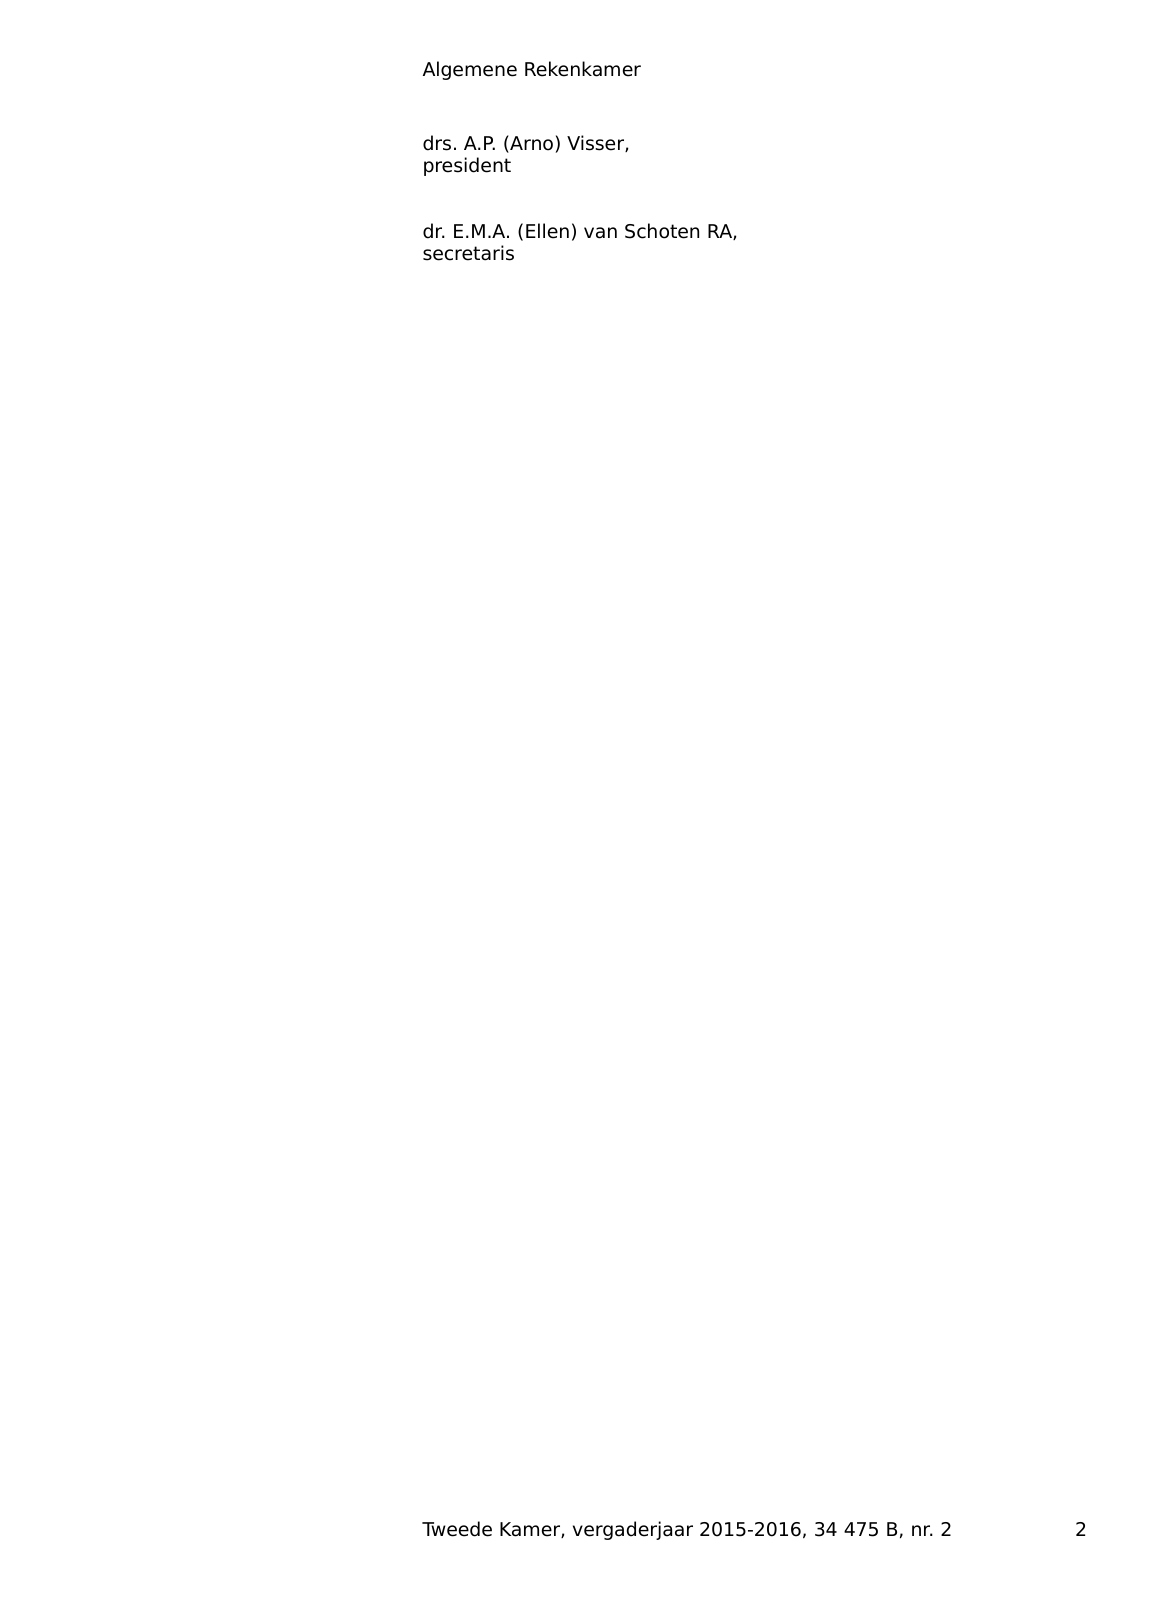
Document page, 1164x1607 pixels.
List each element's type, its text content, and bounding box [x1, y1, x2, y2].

text drs. A.P. (Arno) Visser, president [422, 111, 1087, 177]
text dr. E.M.A. (Ellen) van Schoten RA, secretaris [422, 199, 1087, 265]
text Algemene Rekenkamer [422, 59, 1087, 81]
